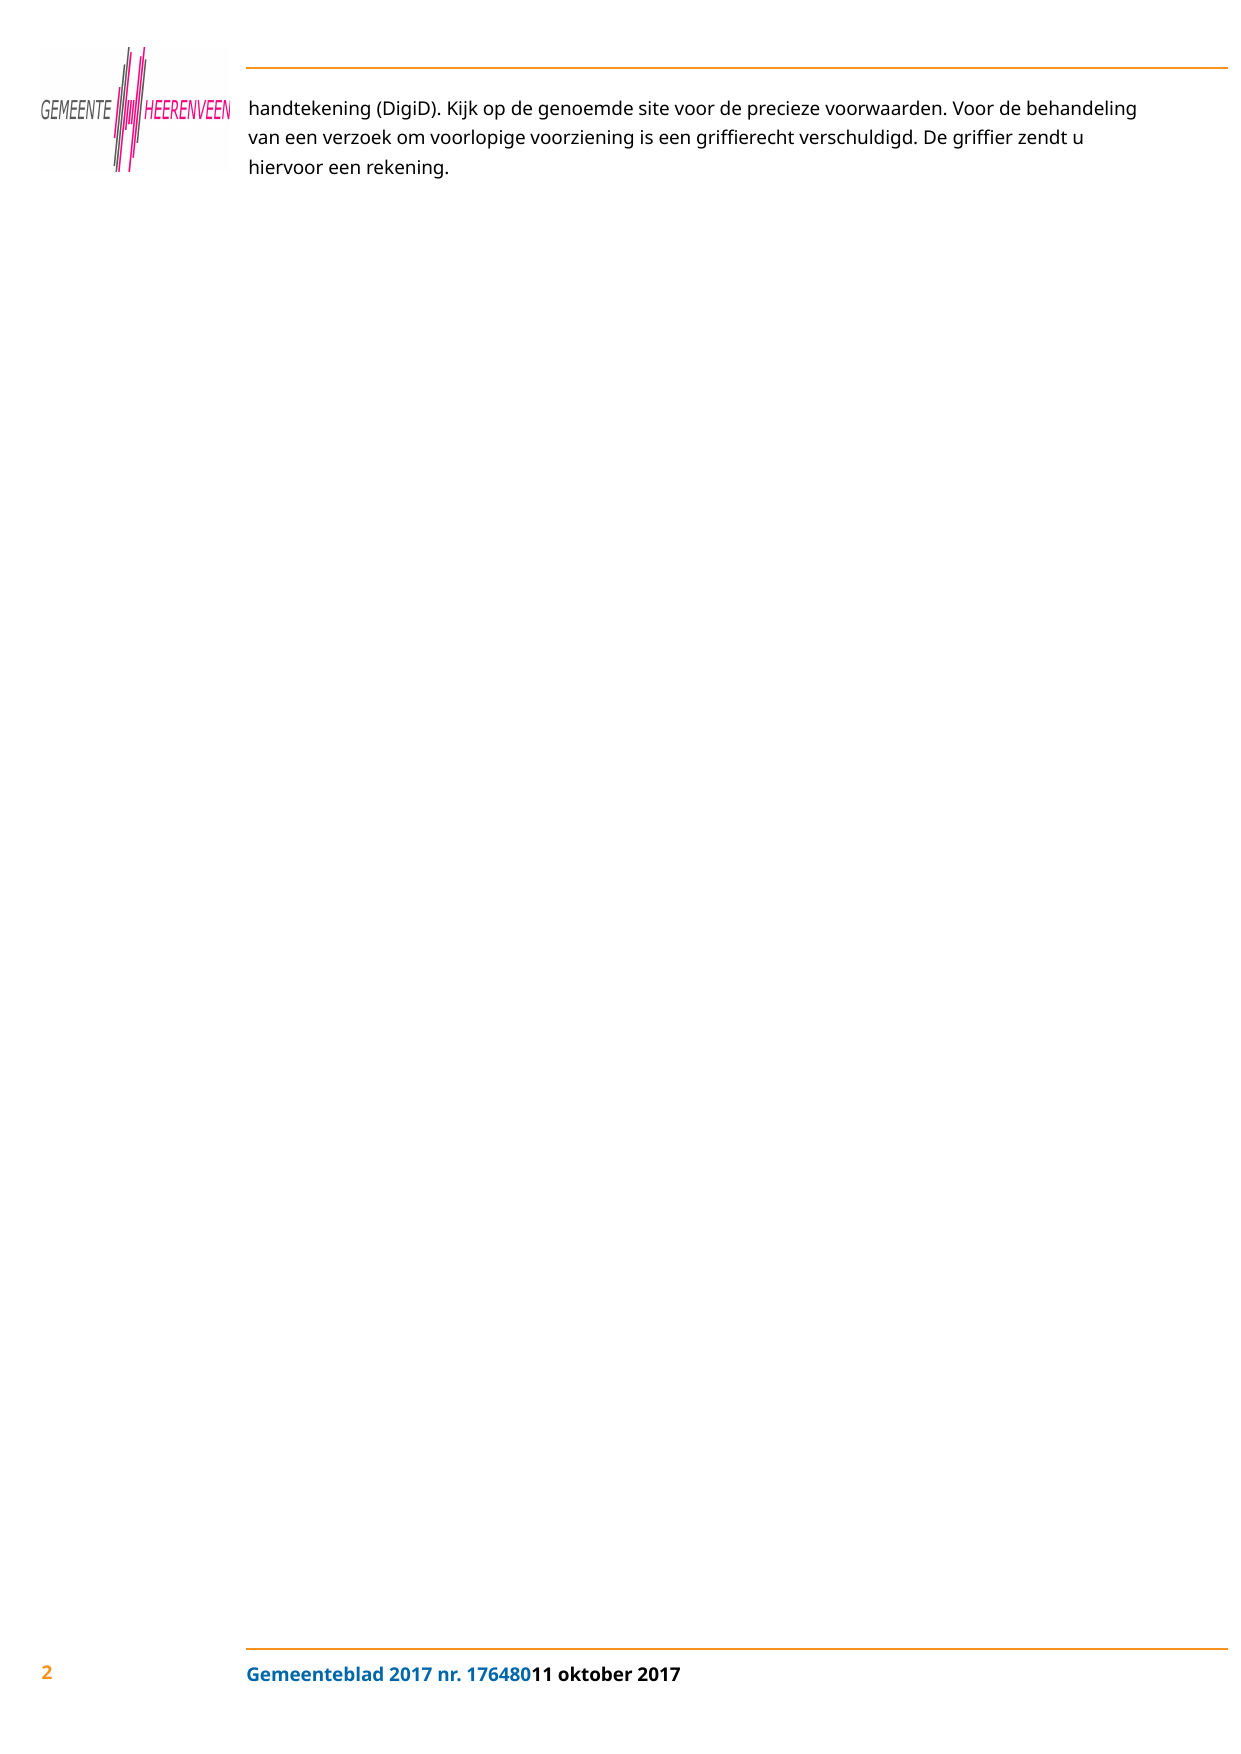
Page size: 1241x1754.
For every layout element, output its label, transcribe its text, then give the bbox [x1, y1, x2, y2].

text handtekening (DigiD). Kijk op de genoemde site voor de precieze voorwaarden. Voor de behandeling van een verzoek om voorlopige voorziening is een griffierecht verschuldigd. De griffier zendt u hiervoor een rekening. [248, 95, 1152, 180]
picture [41, 47, 231, 172]
